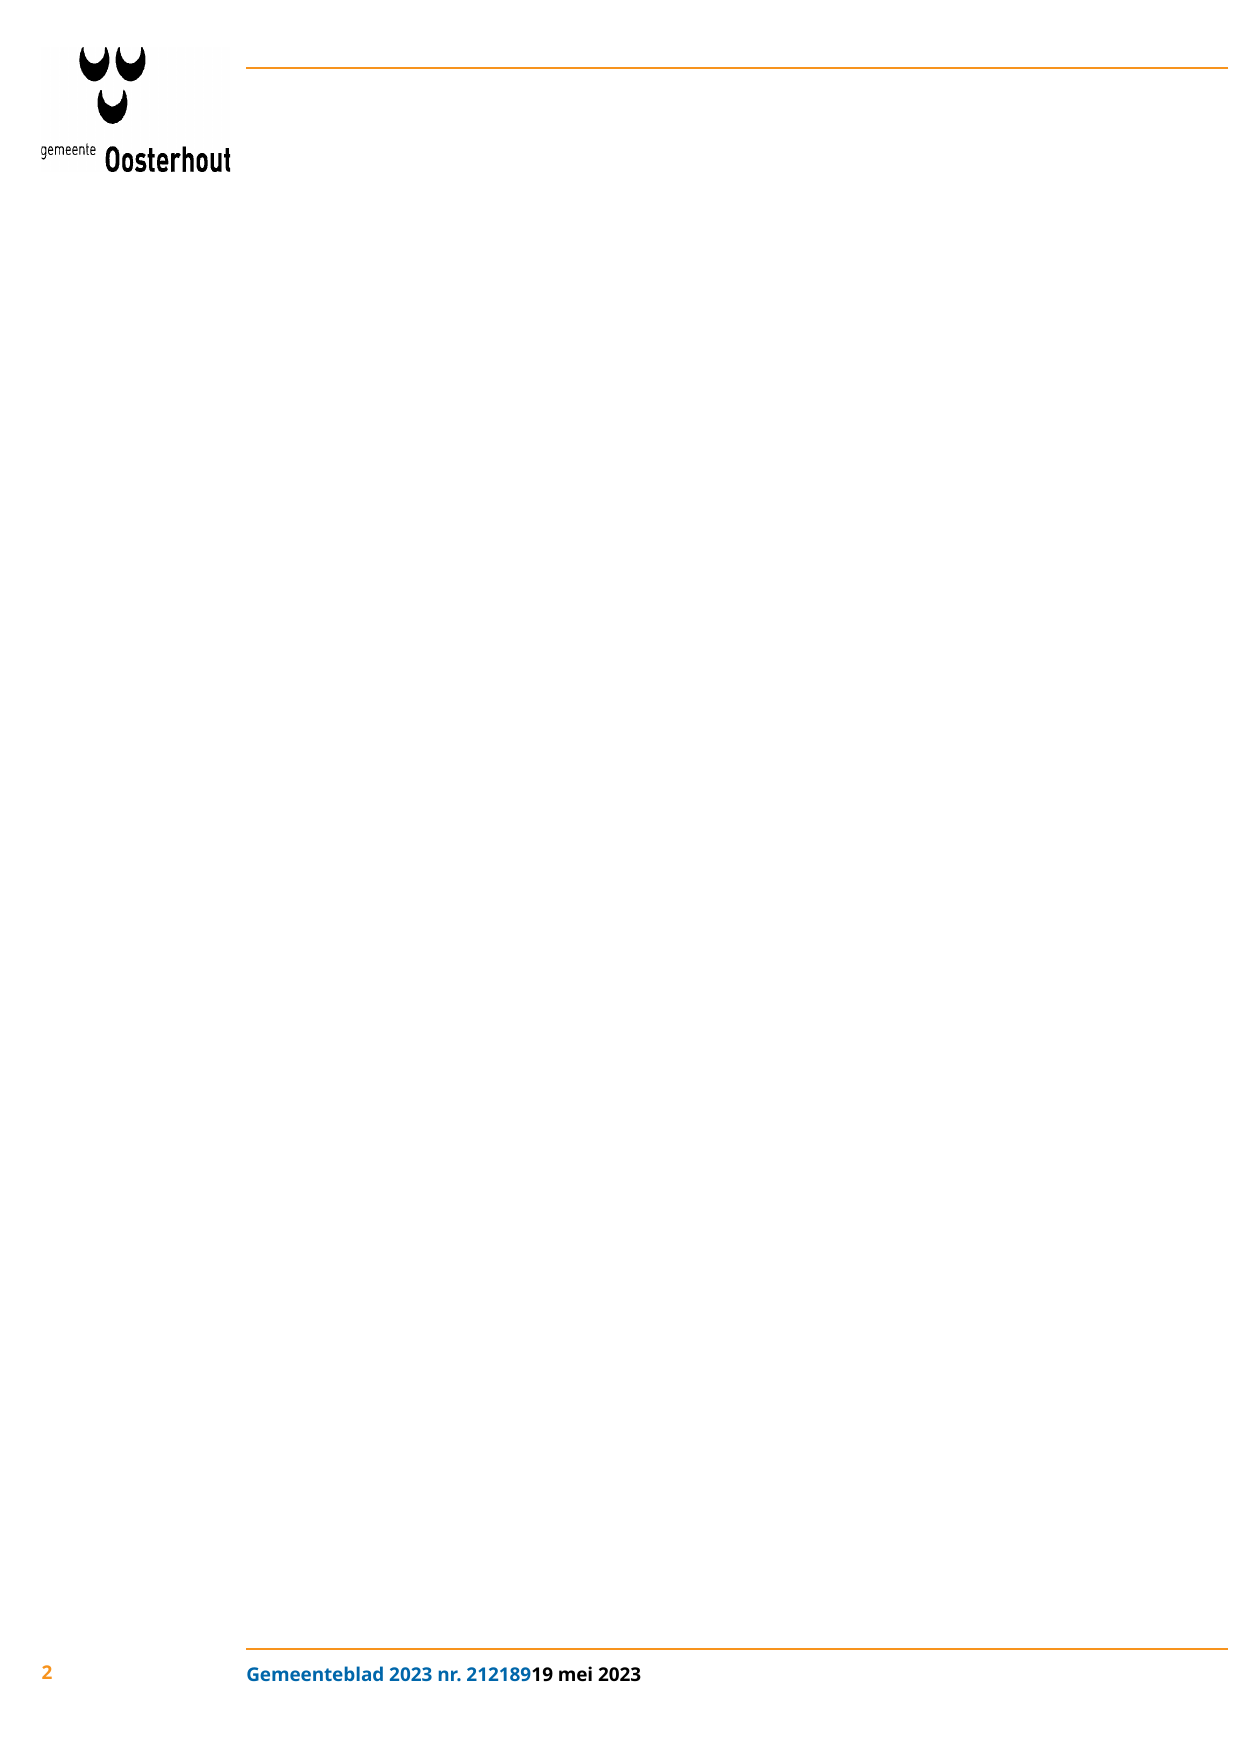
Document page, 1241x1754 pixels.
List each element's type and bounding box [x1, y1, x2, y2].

picture [41, 47, 231, 172]
